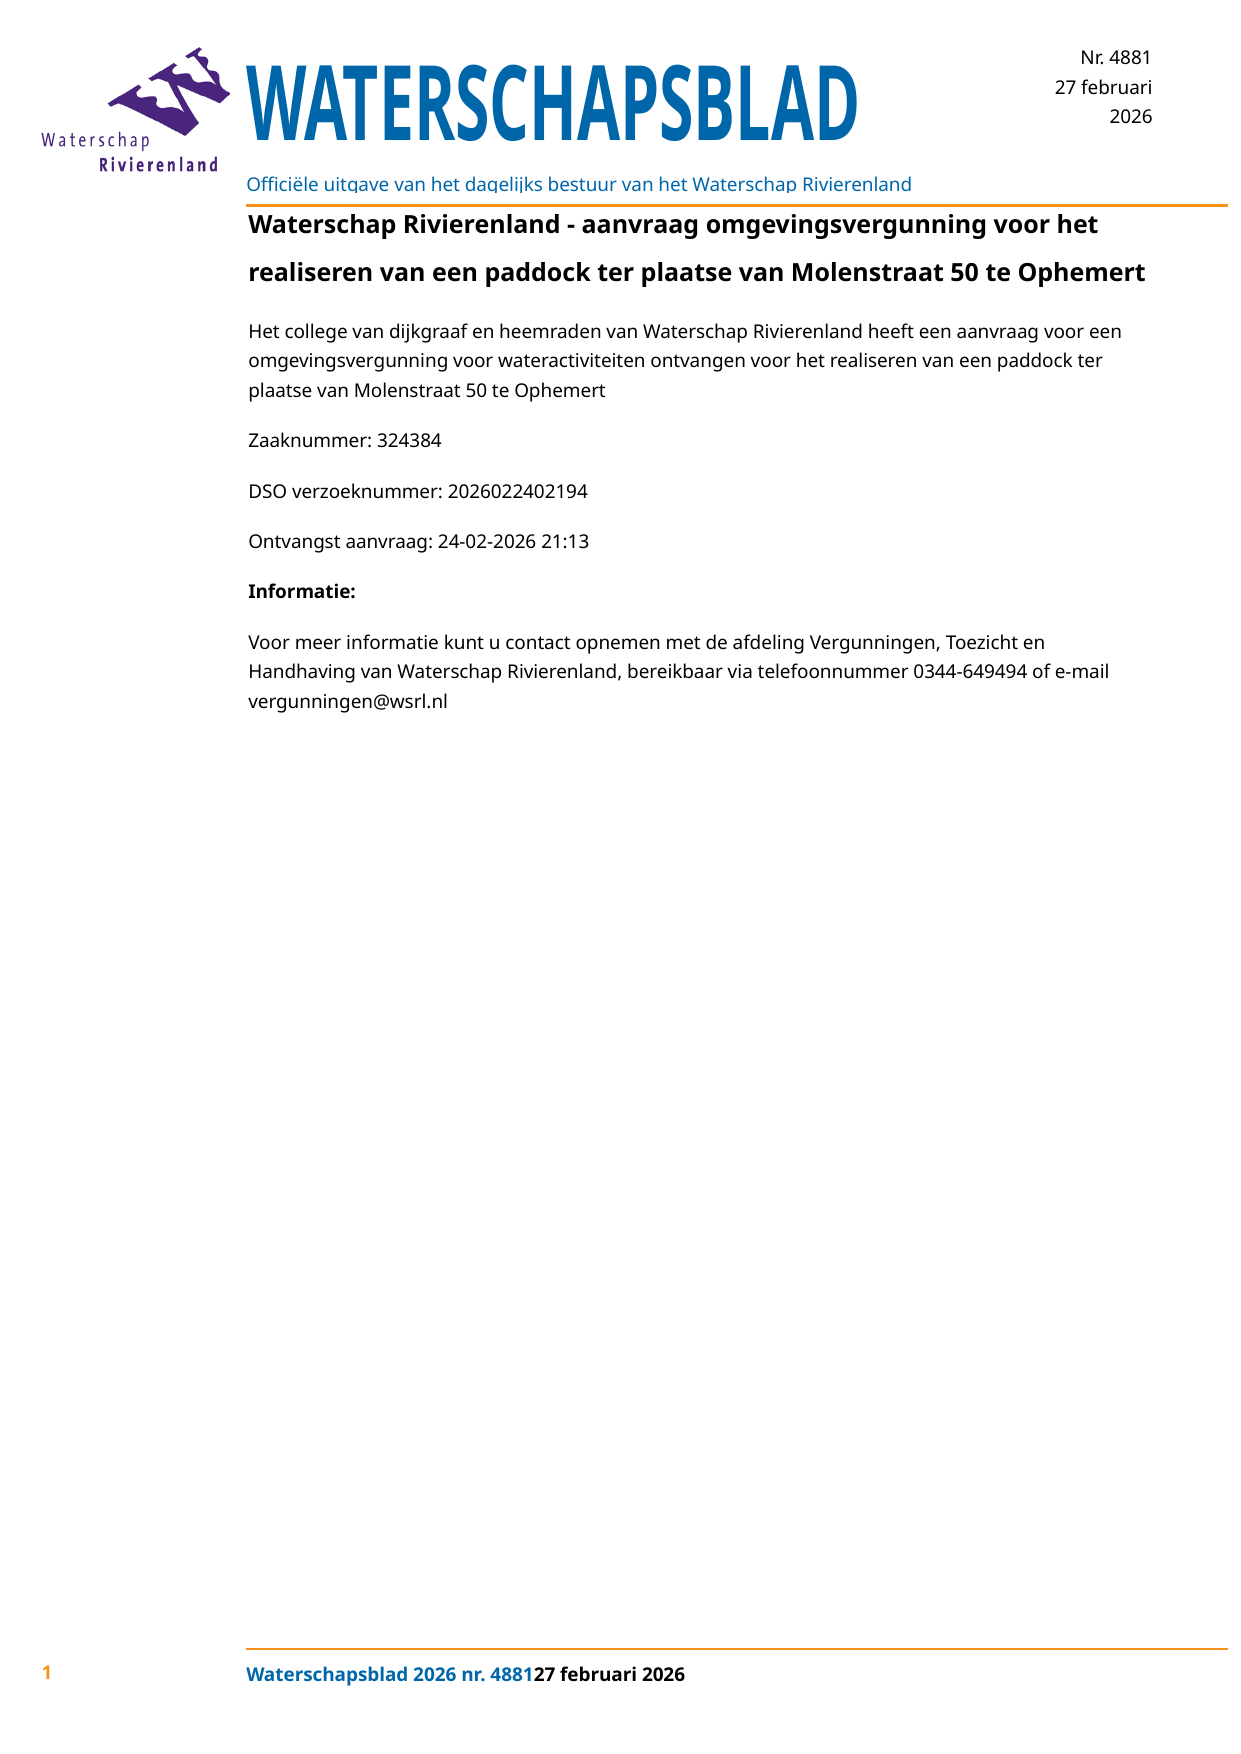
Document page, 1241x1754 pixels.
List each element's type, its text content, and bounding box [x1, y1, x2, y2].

text Waterschap Rivierenland - aanvraag omgevingsvergunning voor het realiseren van een paddock ter plaatse van Molenstraat 50 te Ophemert [248, 207, 1152, 288]
text Zaaknummer: 324384 [248, 427, 1152, 453]
picture [41, 47, 231, 172]
text Voor meer informatie kunt u contact opnemen met de afdeling Vergunningen, Toezicht en Handhaving van Waterschap Rivierenland, bereikbaar via telefoonnummer 0344-649494 of e-mail vergunningen@wsrl.nl [248, 629, 1152, 714]
text Het college van dijkgraaf en heemraden van Waterschap Rivierenland heeft een aanvraag voor een omgevingsvergunning voor wateractiviteiten ontvangen voor het realiseren van een paddock ter plaatse van Molenstraat 50 te Ophemert [248, 318, 1152, 403]
text Informatie: [248, 579, 1152, 604]
text DSO verzoeknummer: 2026022402194 [248, 478, 1152, 504]
text Ontvangst aanvraag: 24-02-2026 21:13 [248, 528, 1152, 554]
